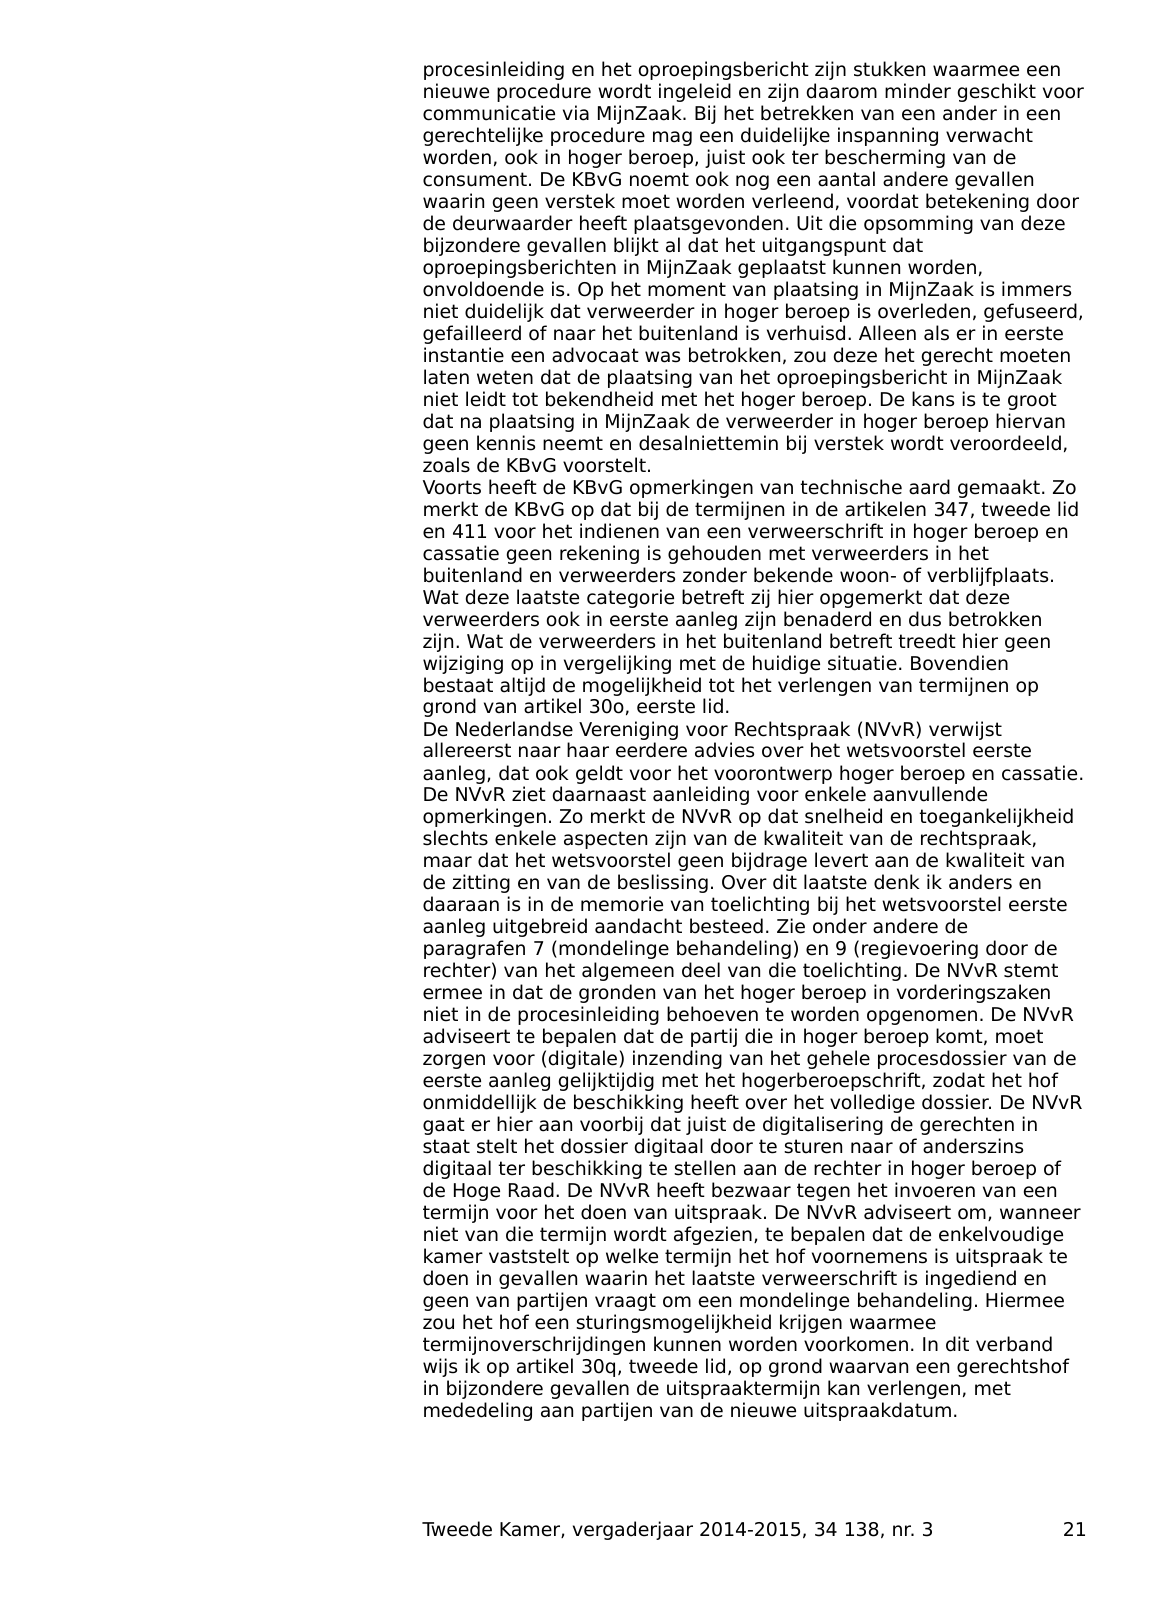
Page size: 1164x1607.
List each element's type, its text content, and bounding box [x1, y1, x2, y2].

text De Nederlandse Vereniging voor Rechtspraak (NVvR) verwijst allereerst naar haar eerdere advies over het wetsvoorstel eerste aanleg, dat ook geldt voor het voorontwerp hoger beroep en cassatie. De NVvR ziet daarnaast aanleiding voor enkele aanvullende opmerkingen. Zo merkt de NVvR op dat snelheid en toegankelijkheid slechts enkele aspecten zijn van de kwaliteit van de rechtspraak, maar dat het wetsvoorstel geen bijdrage levert aan de kwaliteit van de zitting en van de beslissing. Over dit laatste denk ik anders en daaraan is in de memorie van toelichting bij het wetsvoorstel eerste aanleg uitgebreid aandacht besteed. Zie onder andere de paragrafen 7 (mondelinge behandeling) en 9 (regievoering door de rechter) van het algemeen deel van die toelichting. De NVvR stemt ermee in dat de gronden van het hoger beroep in vorderingszaken niet in de procesinleiding behoeven te worden opgenomen. De NVvR adviseert te bepalen dat de partij die in hoger beroep komt, moet zorgen voor (digitale) inzending van het gehele procesdossier van de eerste aanleg gelijktijdig met het hogerberoepschrift, zodat het hof onmiddellijk de beschikking heeft over het volledige dossier. De NVvR gaat er hier aan voorbij dat juist de digitalisering de gerechten in staat stelt het dossier digitaal door te sturen naar of anderszins digitaal ter beschikking te stellen aan de rechter in hoger beroep of de Hoge Raad. De NVvR heeft bezwaar tegen het invoeren van een termijn voor het doen van uitspraak. De NVvR adviseert om, wanneer niet van die termijn wordt afgezien, te bepalen dat de enkelvoudige kamer vaststelt op welke termijn het hof voornemens is uitspraak te doen in gevallen waarin het laatste verweerschrift is ingediend en geen van partijen vraagt om een mondelinge behandeling. Hiermee zou het hof een sturingsmogelijkheid krijgen waarmee termijnoverschrijdingen kunnen worden voorkomen. In dit verband wijs ik op artikel 30q, tweede lid, op grond waarvan een gerechtshof in bijzondere gevallen de uitspraaktermijn kan verlengen, met mededeling aan partijen van de nieuwe uitspraakdatum. [422, 718, 1087, 1422]
text Voorts heeft de KBvG opmerkingen van technische aard gemaakt. Zo merkt de KBvG op dat bij de termijnen in de artikelen 347, tweede lid en 411 voor het indienen van een verweerschrift in hoger beroep en cassatie geen rekening is gehouden met verweerders in het buitenland en verweerders zonder bekende woon- of verblijfplaats. Wat deze laatste categorie betreft zij hier opgemerkt dat deze verweerders ook in eerste aanleg zijn benaderd en dus betrokken zijn. Wat de verweerders in het buitenland betreft treedt hier geen wijziging op in vergelijking met de huidige situatie. Bovendien bestaat altijd de mogelijkheid tot het verlengen van termijnen op grond van artikel 30o, eerste lid. [422, 477, 1087, 718]
text procesinleiding en het oproepingsbericht zijn stukken waarmee een nieuwe procedure wordt ingeleid en zijn daarom minder geschikt voor communicatie via MijnZaak. Bij het betrekken van een ander in een gerechtelijke procedure mag een duidelijke inspanning verwacht worden, ook in hoger beroep, juist ook ter bescherming van de consument. De KBvG noemt ook nog een aantal andere gevallen waarin geen verstek moet worden verleend, voordat betekening door de deurwaarder heeft plaatsgevonden. Uit die opsomming van deze bijzondere gevallen blijkt al dat het uitgangspunt dat oproepingsberichten in MijnZaak geplaatst kunnen worden, onvoldoende is. Op het moment van plaatsing in MijnZaak is immers niet duidelijk dat verweerder in hoger beroep is overleden, gefuseerd, gefailleerd of naar het buitenland is verhuisd. Alleen als er in eerste instantie een advocaat was betrokken, zou deze het gerecht moeten laten weten dat de plaatsing van het oproepingsbericht in MijnZaak niet leidt tot bekendheid met het hoger beroep. De kans is te groot dat na plaatsing in MijnZaak de verweerder in hoger beroep hiervan geen kennis neemt en desalniettemin bij verstek wordt veroordeeld, zoals de KBvG voorstelt. [422, 59, 1087, 477]
